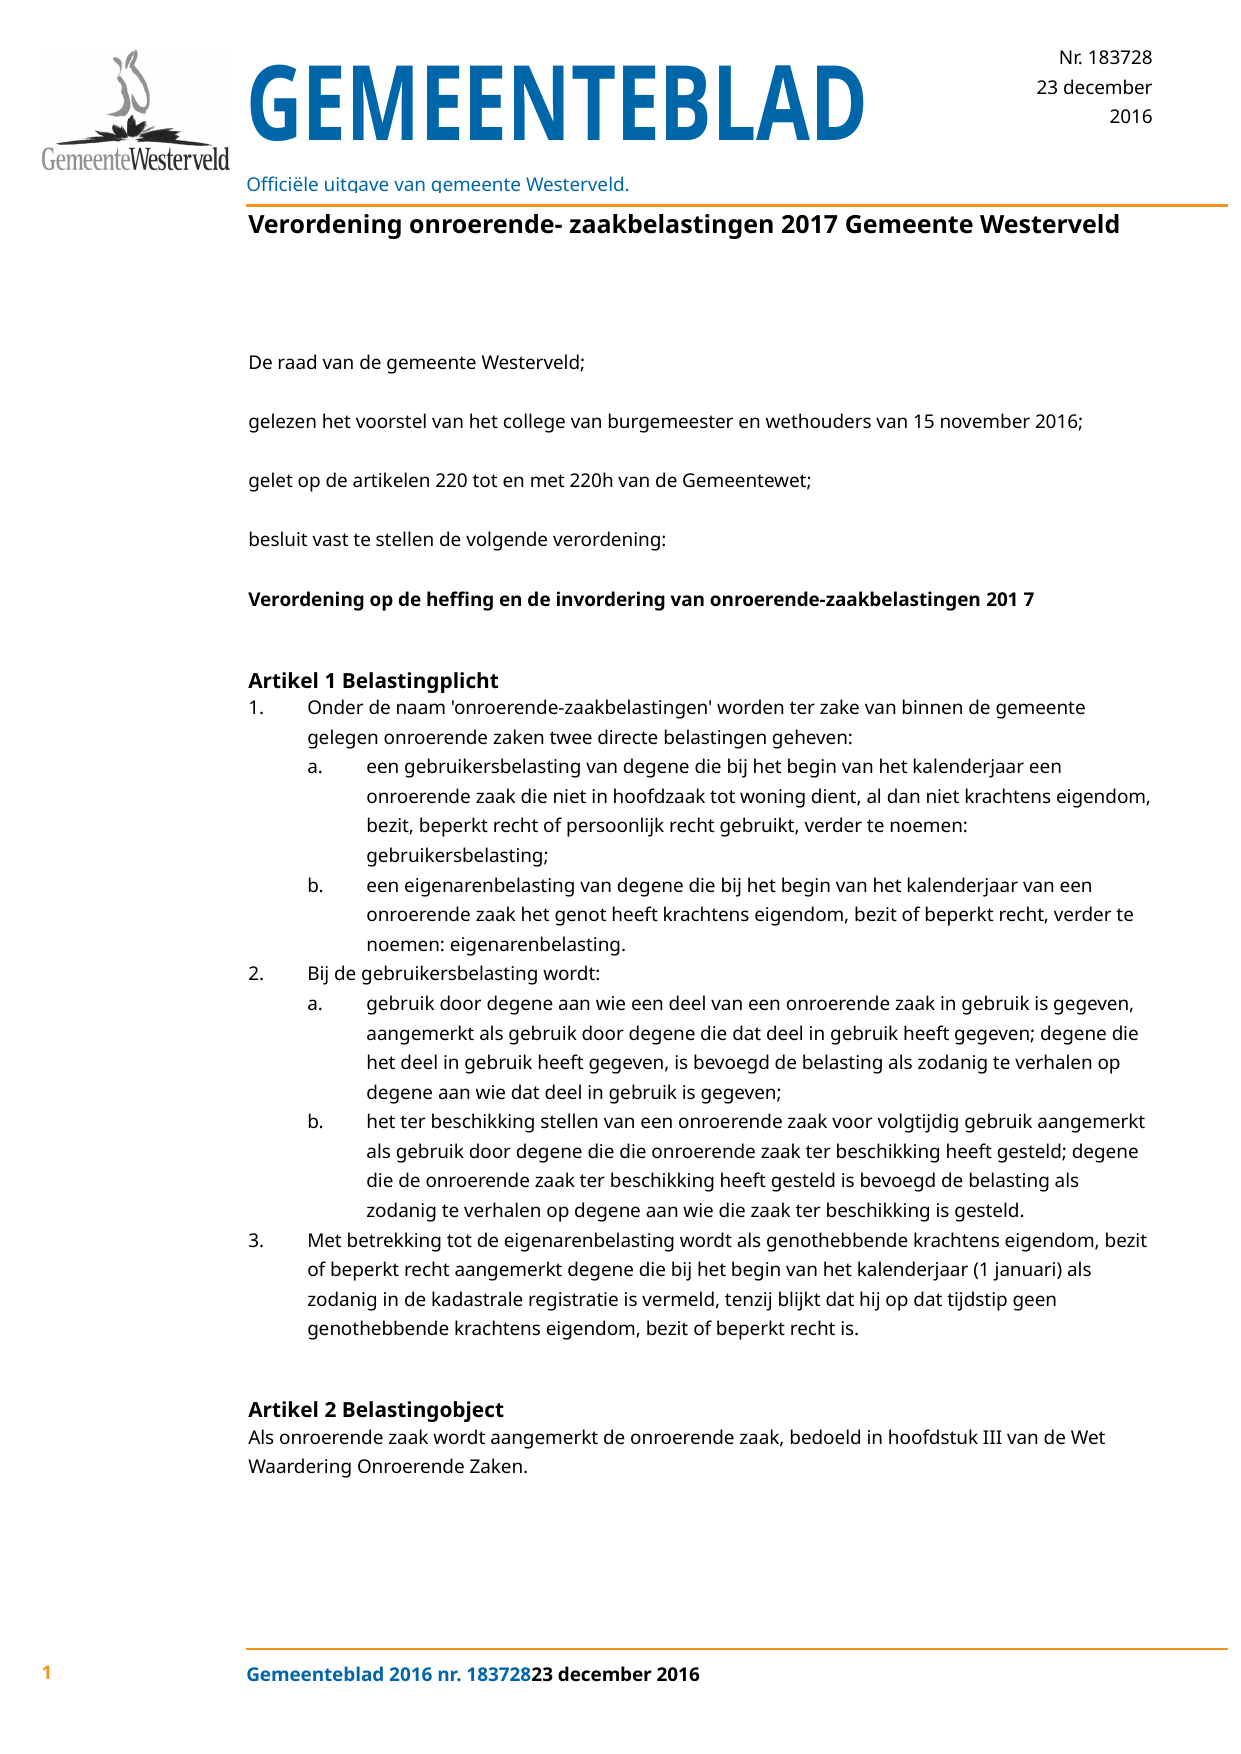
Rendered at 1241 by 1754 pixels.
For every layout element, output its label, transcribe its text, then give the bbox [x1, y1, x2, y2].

list een gebruikersbelasting van degene die bij het begin van het kalenderjaar een onroerende zaak die niet in hoofdzaak tot woning dient, al dan niet krachtens eigendom, bezit, beperkt recht of persoonlijk recht gebruikt, verder te noemen: gebruikersbelasting; [307, 753, 1152, 868]
list Onder de naam 'onroerende-zaakbelastingen' worden ter zake van binnen de gemeente gelegen onroerende zaken twee directe belastingen geheven: [248, 694, 1152, 749]
text besluit vast te stellen de volgende verordening: [248, 527, 1152, 552]
text gelet op de artikelen 220 tot en met 220h van de Gemeentewet; [248, 467, 1152, 493]
text Artikel 2 Belastingobject [248, 1396, 1152, 1424]
text Als onroerende zaak wordt aangemerkt de onroerende zaak, bedoeld in hoofdstuk III van de Wet Waardering Onroerende Zaken. [248, 1424, 1152, 1479]
list gebruik door degene aan wie een deel van een onroerende zaak in gebruik is gegeven, aangemerkt als gebruik door degene die dat deel in gebruik heeft gegeven; degene die het deel in gebruik heeft gegeven, is bevoegd de belasting als zodanig te verhalen op degene aan wie dat deel in gebruik is gegeven; [307, 990, 1152, 1104]
text Verordening op de heffing en de invordering van onroerende-zaakbelastingen 201 7 [248, 586, 1152, 612]
list een eigenarenbelasting van degene die bij het begin van het kalenderjaar van een onroerende zaak het genot heeft krachtens eigendom, bezit of beperkt recht, verder te noemen: eigenarenbelasting. [307, 872, 1152, 957]
picture [41, 47, 231, 172]
text Artikel 1 Belastingplicht [248, 666, 1152, 694]
list Met betrekking tot de eigenarenbelasting wordt als genothebbende krachtens eigendom, bezit of beperkt recht aangemerkt degene die bij het begin van het kalenderjaar (1 januari) als zodanig in de kadastrale registratie is vermeld, tenzij blijkt dat hij op dat tijdstip geen genothebbende krachtens eigendom, bezit of beperkt recht is. [248, 1227, 1152, 1341]
text De raad van de gemeente Westerveld; [248, 349, 1152, 375]
list Bij de gebruikersbelasting wordt: [248, 961, 1152, 986]
list het ter beschikking stellen van een onroerende zaak voor volgtijdig gebruik aangemerkt als gebruik door degene die die onroerende zaak ter beschikking heeft gesteld; degene die de onroerende zaak ter beschikking heeft gesteld is bevoegd de belasting als zodanig te verhalen op degene aan wie die zaak ter beschikking is gesteld. [307, 1108, 1152, 1223]
text gelezen het voorstel van het college van burgemeester en wethouders van 15 november 2016; [248, 408, 1152, 434]
text Verordening onroerende- zaakbelastingen 2017 Gemeente Westerveld [248, 207, 1152, 241]
